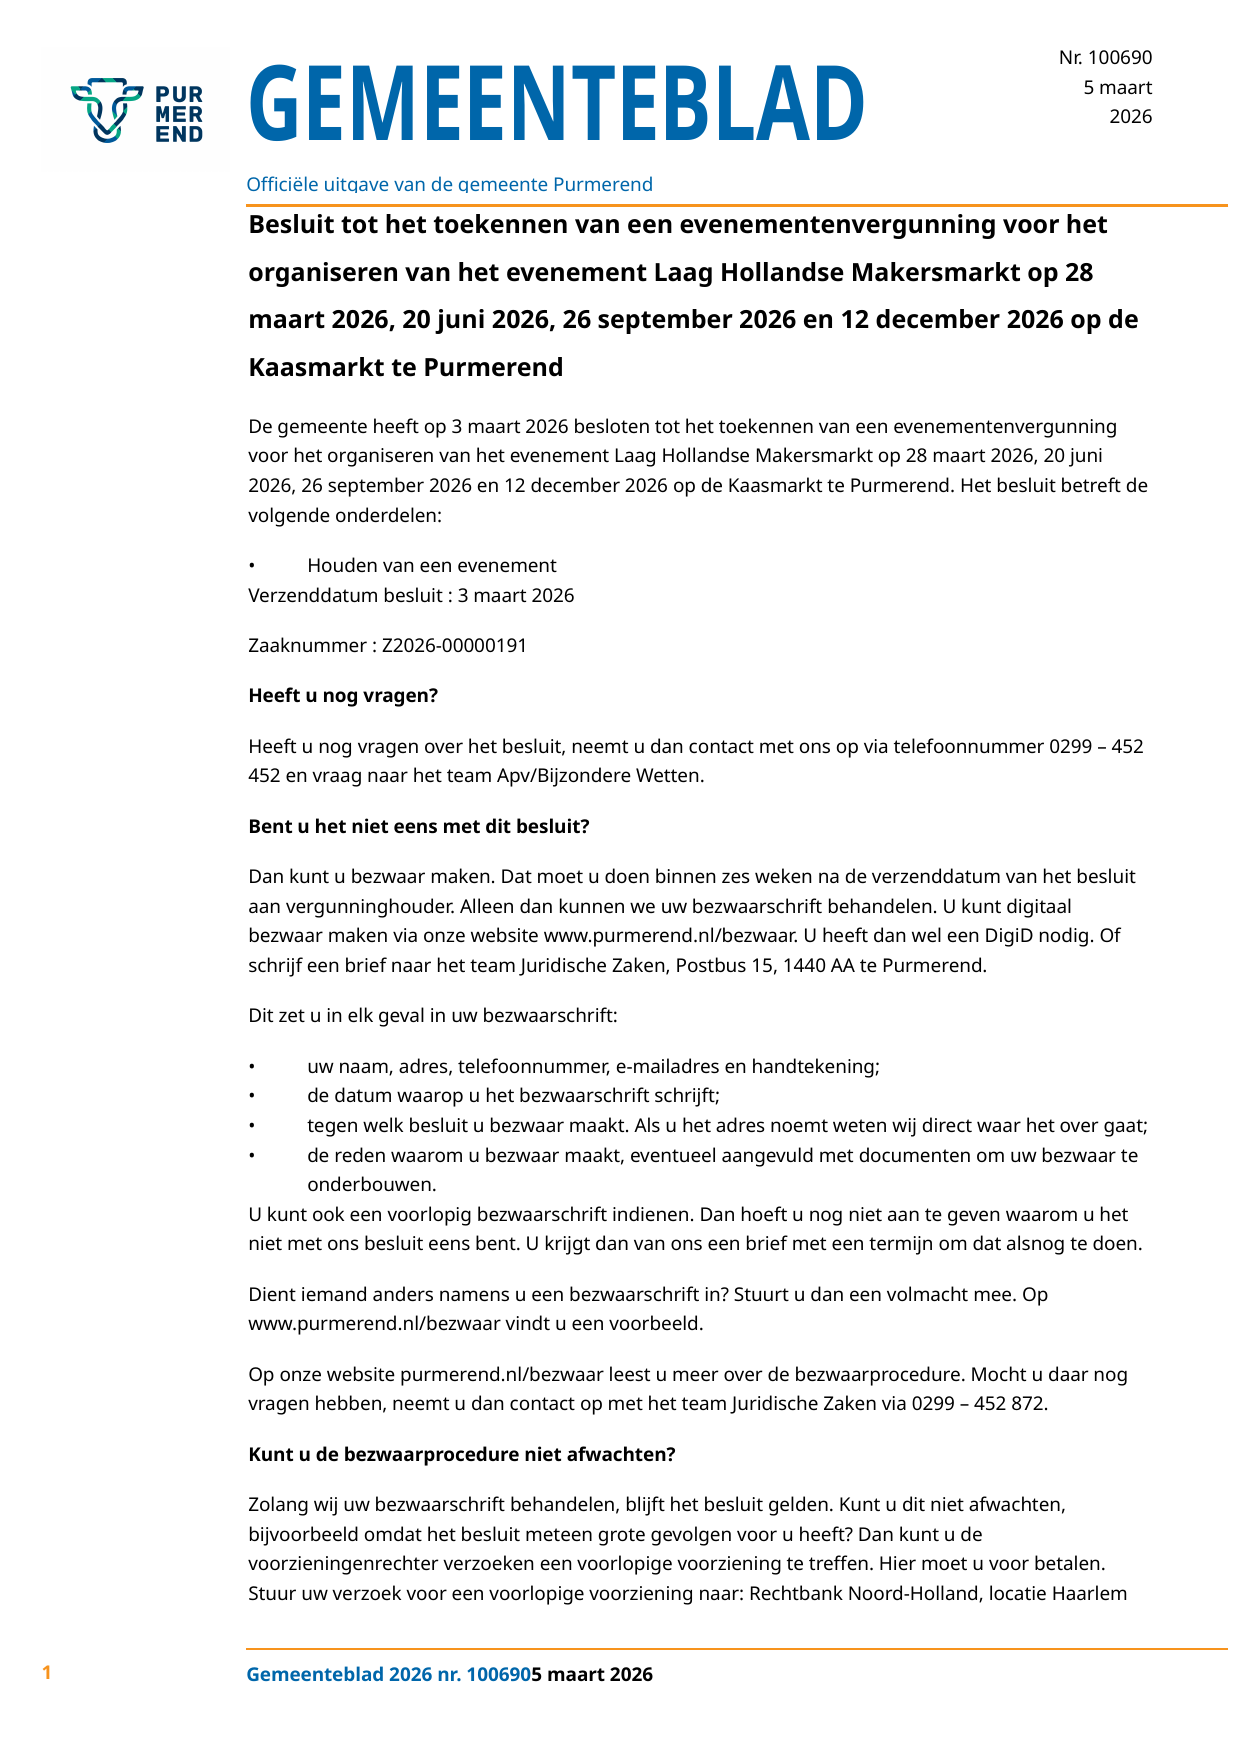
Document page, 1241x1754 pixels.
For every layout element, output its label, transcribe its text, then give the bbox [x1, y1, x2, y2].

text Bent u het niet eens met dit besluit? [248, 813, 1152, 839]
list de reden waarom u bezwaar maakt, eventueel aangevuld met documenten om uw bezwaar te onderbouwen. [248, 1142, 1152, 1197]
text Kunt u de bezwaarprocedure niet afwachten? [248, 1441, 1152, 1467]
text Heeft u nog vragen? [248, 683, 1152, 708]
text Dan kunt u bezwaar maken. Dat moet u doen binnen zes weken na de verzenddatum van het besluit aan vergunninghouder. Alleen dan kunnen we uw bezwaarschrift behandelen. U kunt digitaal bezwaar maken via onze website www.purmerend.nl/bezwaar. U heeft dan wel een DigiD nodig. Of schrijf een brief naar het team Juridische Zaken, Postbus 15, 1440 AA te Purmerend. [248, 863, 1152, 978]
text Dient iemand anders namens u een bezwaarschrift in? Stuurt u dan een volmacht mee. Op www.purmerend.nl/bezwaar vindt u een voorbeeld. [248, 1281, 1152, 1336]
text U kunt ook een voorlopig bezwaarschrift indienen. Dan hoeft u nog niet aan te geven waarom u het niet met ons besluit eens bent. U krijgt dan van ons een brief met een termijn om dat alsnog te doen. [248, 1201, 1152, 1256]
picture [41, 47, 231, 172]
text Verzenddatum besluit : 3 maart 2026 [248, 582, 1152, 608]
list tegen welk besluit u bezwaar maakt. Als u het adres noemt weten wij direct waar het over gaat; [248, 1112, 1152, 1138]
list Houden van een evenement [248, 552, 1152, 578]
text Op onze website purmerend.nl/bezwaar leest u meer over de bezwaarprocedure. Mocht u daar nog vragen hebben, neemt u dan contact op met het team Juridische Zaken via 0299 – 452 872. [248, 1361, 1152, 1416]
text Zolang wij uw bezwaarschrift behandelen, blijft het besluit gelden. Kunt u dit niet afwachten, bijvoorbeeld omdat het besluit meteen grote gevolgen voor u heeft? Dan kunt u de voorzieningenrechter verzoeken een voorlopige voorziening te treffen. Hier moet u voor betalen. Stuur uw verzoek voor een voorlopige voorziening naar: Rechtbank Noord-Holland, locatie Haarlem [248, 1491, 1152, 1606]
text Besluit tot het toekennen van een evenementenvergunning voor het organiseren van het evenement Laag Hollandse Makersmarkt op 28 maart 2026, 20 juni 2026, 26 september 2026 en 12 december 2026 op de Kaasmarkt te Purmerend [248, 207, 1152, 384]
text Heeft u nog vragen over het besluit, neemt u dan contact met ons op via telefoonnummer 0299 – 452 452 en vraag naar het team Apv/Bijzondere Wetten. [248, 733, 1152, 788]
list de datum waarop u het bezwaarschrift schrijft; [248, 1083, 1152, 1108]
text Zaaknummer : Z2026-00000191 [248, 632, 1152, 658]
text De gemeente heeft op 3 maart 2026 besloten tot het toekennen van een evenementenvergunning voor het organiseren van het evenement Laag Hollandse Makersmarkt op 28 maart 2026, 20 juni 2026, 26 september 2026 en 12 december 2026 op de Kaasmarkt te Purmerend. Het besluit betreft de volgende onderdelen: [248, 413, 1152, 528]
text Dit zet u in elk geval in uw bezwaarschrift: [248, 1003, 1152, 1028]
list uw naam, adres, telefoonnummer, e-mailadres en handtekening; [248, 1053, 1152, 1079]
